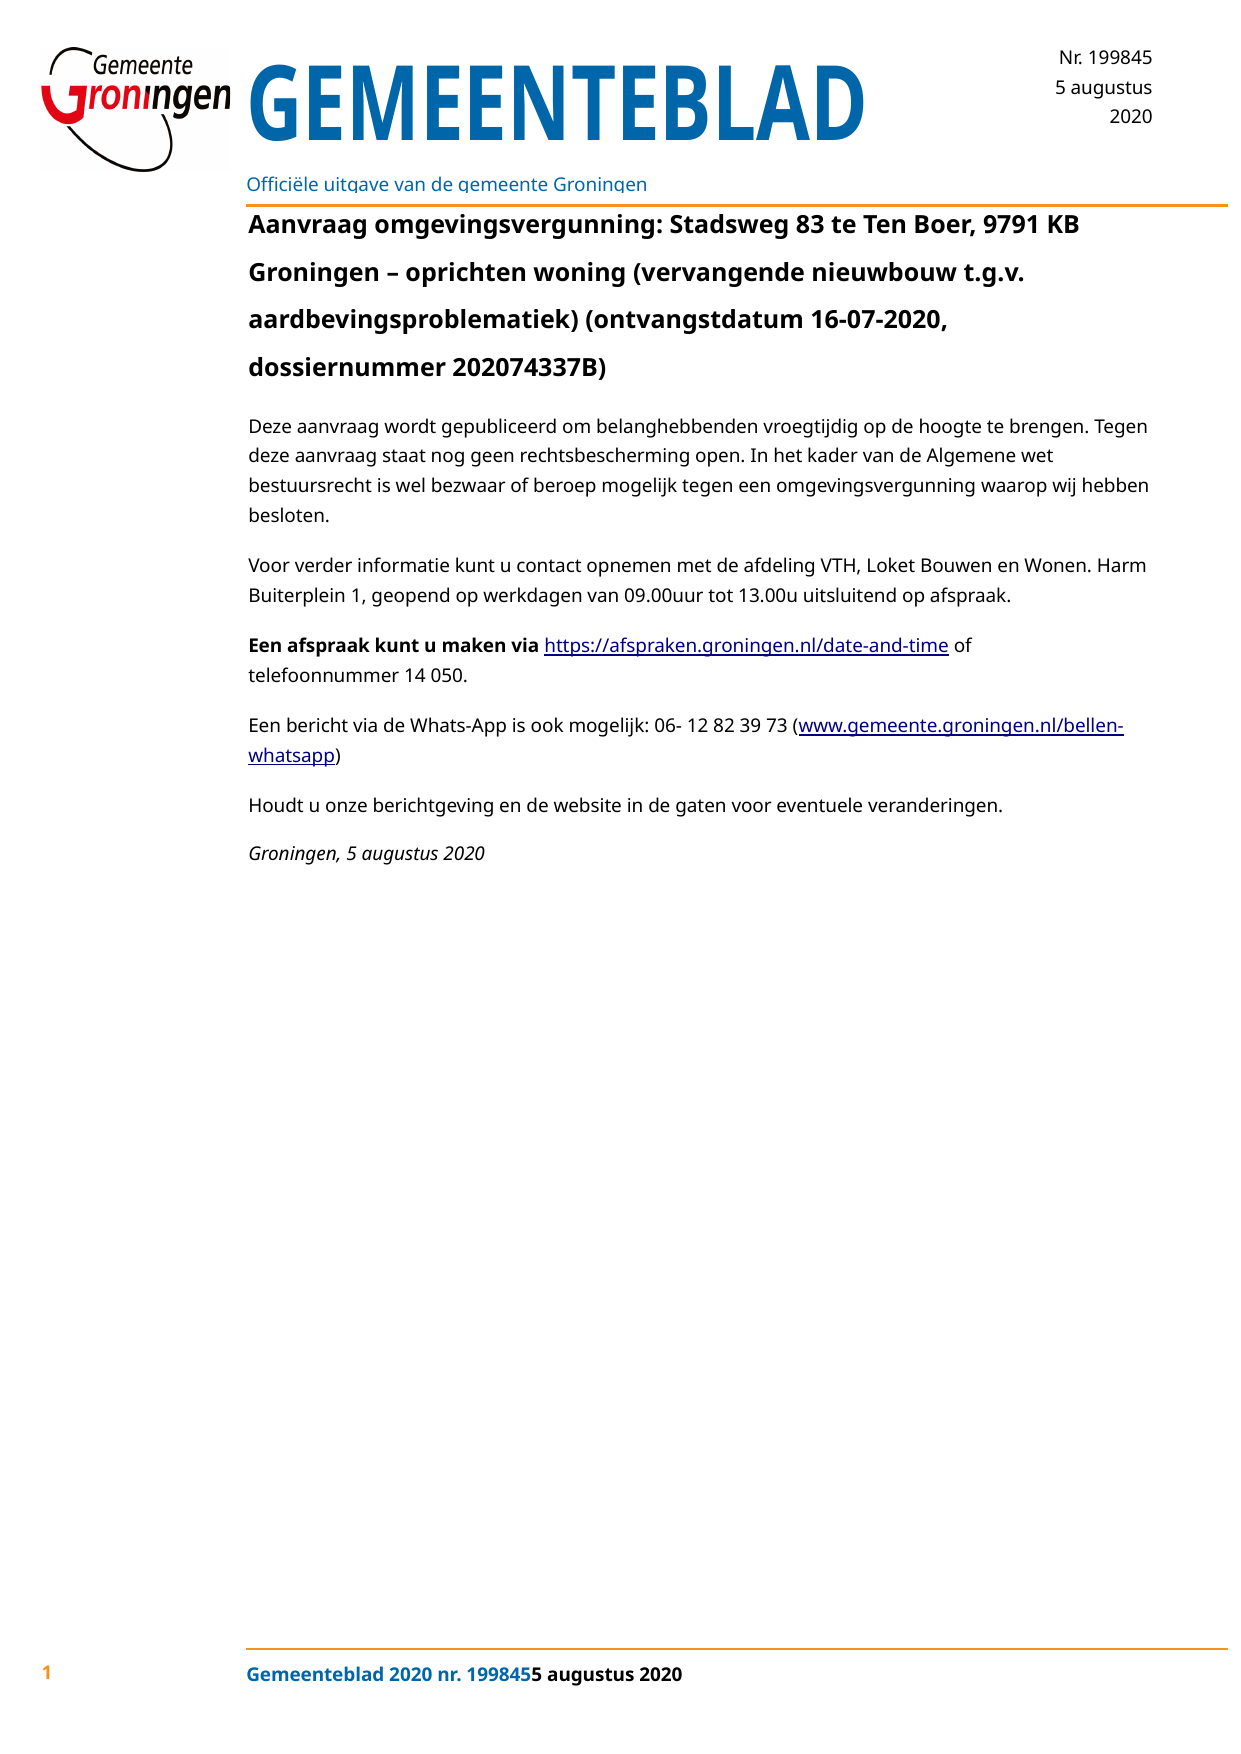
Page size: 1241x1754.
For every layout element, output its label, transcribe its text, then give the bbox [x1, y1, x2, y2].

text Groningen, 5 augustus 2020 [248, 840, 1152, 866]
text Deze aanvraag wordt gepubliceerd om belanghebbenden vroegtijdig op de hoogte te brengen. Tegen deze aanvraag staat nog geen rechtsbescherming open. In het kader van de Algemene wet bestuursrecht is wel bezwaar of beroep mogelijk tegen een omgevingsvergunning waarop wij hebben besloten. [248, 413, 1152, 528]
text Aanvraag omgevingsvergunning: Stadsweg 83 te Ten Boer, 9791 KB Groningen – oprichten woning (vervangende nieuwbouw t.g.v. aardbevingsproblematiek) (ontvangstdatum 16-07-2020, dossiernummer 202074337B) [248, 207, 1152, 384]
picture [41, 47, 231, 172]
text Voor verder informatie kunt u contact opnemen met de afdeling VTH, Loket Bouwen en Wonen. Harm Buiterplein 1, geopend op werkdagen van 09.00uur tot 13.00u uitsluitend op afspraak. [248, 552, 1152, 608]
text Een afspraak kunt u maken via https://afspraken.groningen.nl/date-and-time of telefoonnummer 14 050. [248, 632, 1152, 688]
text Houdt u onze berichtgeving en de website in de gaten voor eventuele veranderingen. [248, 792, 1152, 818]
text Een bericht via de Whats-App is ook mogelijk: 06- 12 82 39 73 (www.gemeente.groningen.nl/bellen-whatsapp) [248, 712, 1152, 768]
